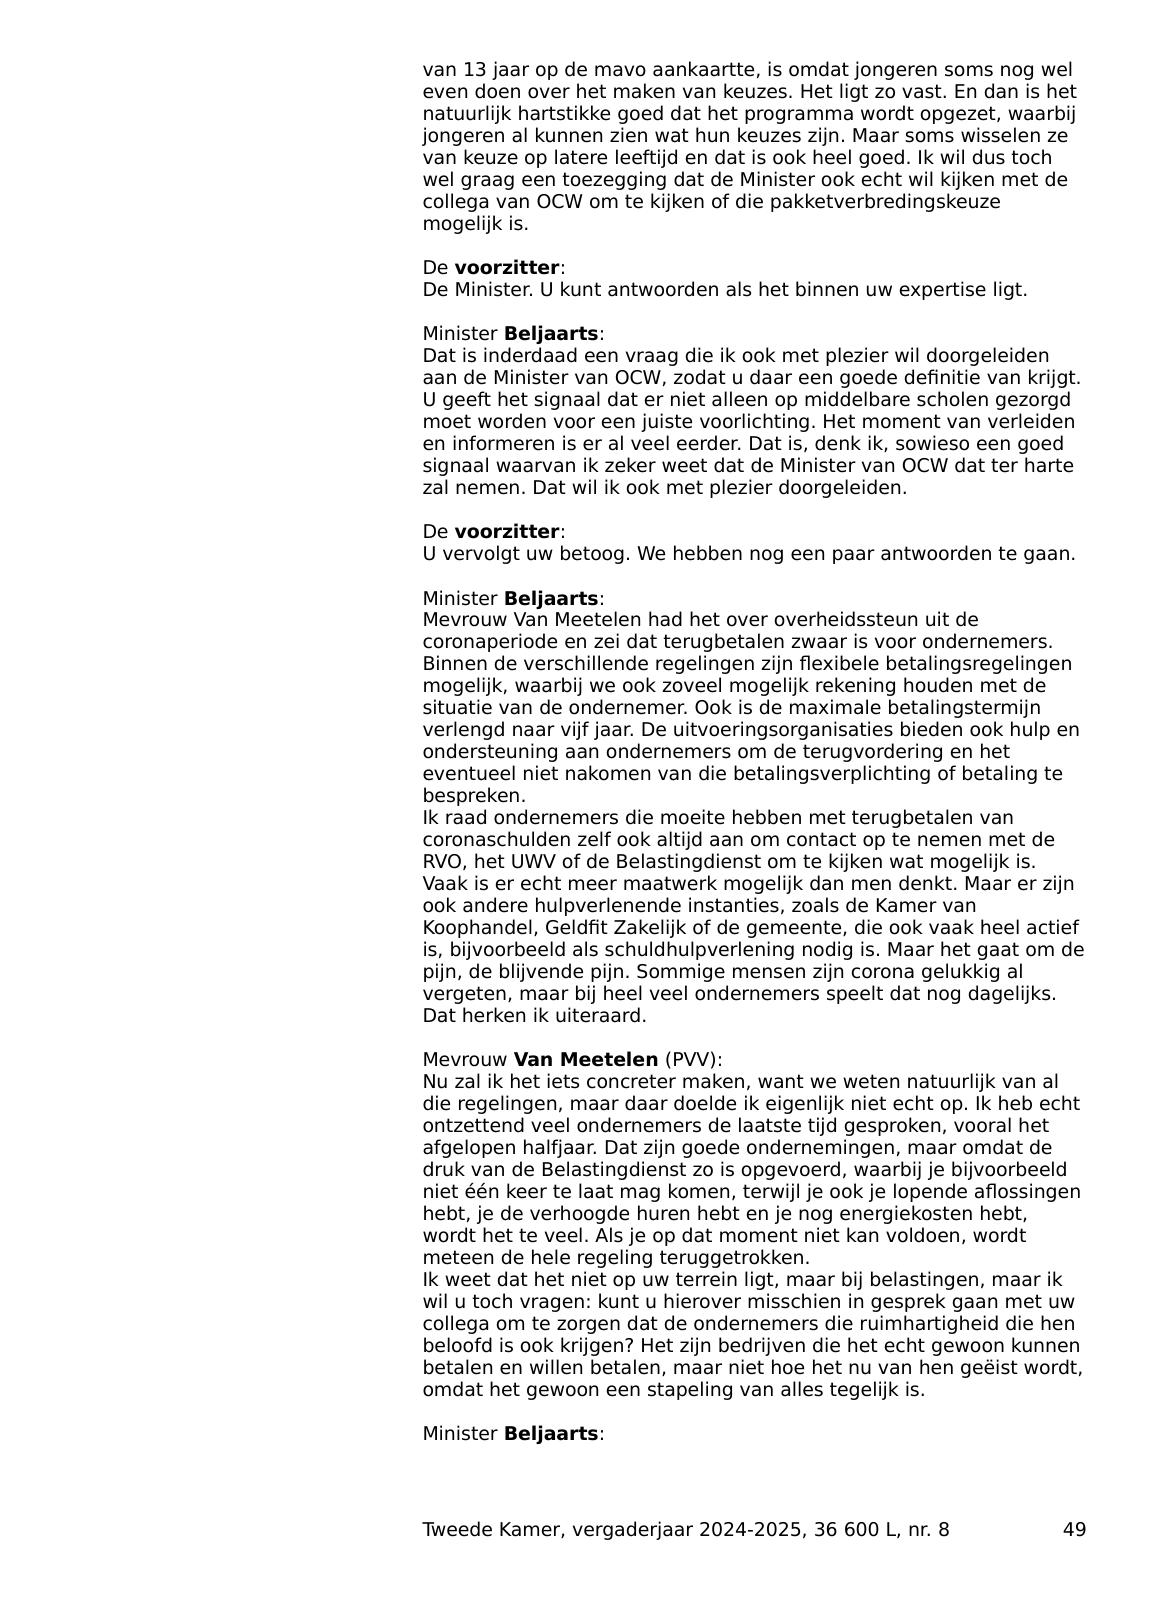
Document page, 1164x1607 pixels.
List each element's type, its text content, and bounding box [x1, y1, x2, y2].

text Minister Beljaarts: [422, 323, 1087, 345]
text Ik weet dat het niet op uw terrein ligt, maar bij belastingen, maar ik wil u toch vragen: kunt u hierover misschien in gesprek gaan met uw collega om te zorgen dat de ondernemers die ruimhartigheid die hen beloofd is ook krijgen? Het zijn bedrijven die het echt gewoon kunnen betalen en willen betalen, maar niet hoe het nu van hen geëist wordt, omdat het gewoon een stapeling van alles tegelijk is. [422, 1269, 1087, 1401]
text De Minister. U kunt antwoorden als het binnen uw expertise ligt. [422, 279, 1087, 301]
text Minister Beljaarts: [422, 587, 1087, 609]
text De voorzitter: [422, 257, 1087, 279]
text Dat is inderdaad een vraag die ik ook met plezier wil doorgeleiden aan de Minister van OCW, zodat u daar een goede definitie van krijgt. U geeft het signaal dat er niet alleen op middelbare scholen gezorgd moet worden voor een juiste voorlichting. Het moment van verleiden en informeren is er al veel eerder. Dat is, denk ik, sowieso een goed signaal waarvan ik zeker weet dat de Minister van OCW dat ter harte zal nemen. Dat wil ik ook met plezier doorgeleiden. [422, 345, 1087, 499]
text Nu zal ik het iets concreter maken, want we weten natuurlijk van al die regelingen, maar daar doelde ik eigenlijk niet echt op. Ik heb echt ontzettend veel ondernemers de laatste tijd gesproken, vooral het afgelopen halfjaar. Dat zijn goede ondernemingen, maar omdat de druk van de Belastingdienst zo is opgevoerd, waarbij je bijvoorbeeld niet één keer te laat mag komen, terwijl je ook je lopende aflossingen hebt, je de verhoogde huren hebt en je nog energiekosten hebt, wordt het te veel. Als je op dat moment niet kan voldoen, wordt meteen de hele regeling teruggetrokken. [422, 1071, 1087, 1269]
text van 13 jaar op de mavo aankaartte, is omdat jongeren soms nog wel even doen over het maken van keuzes. Het ligt zo vast. En dan is het natuurlijk hartstikke goed dat het programma wordt opgezet, waarbij jongeren al kunnen zien wat hun keuzes zijn. Maar soms wisselen ze van keuze op latere leeftijd en dat is ook heel goed. Ik wil dus toch wel graag een toezegging dat de Minister ook echt wil kijken met de collega van OCW om te kijken of die pakketverbredingskeuze mogelijk is. [422, 59, 1087, 235]
text Mevrouw Van Meetelen (PVV): [422, 1049, 1087, 1071]
text De voorzitter: [422, 521, 1087, 543]
text Ik raad ondernemers die moeite hebben met terugbetalen van coronaschulden zelf ook altijd aan om contact op te nemen met de RVO, het UWV of de Belastingdienst om te kijken wat mogelijk is. Vaak is er echt meer maatwerk mogelijk dan men denkt. Maar er zijn ook andere hulpverlenende instanties, zoals de Kamer van Koophandel, Geldfit Zakelijk of de gemeente, die ook vaak heel actief is, bijvoorbeeld als schuldhulpverlening nodig is. Maar het gaat om de pijn, de blijvende pijn. Sommige mensen zijn corona gelukkig al vergeten, maar bij heel veel ondernemers speelt dat nog dagelijks. Dat herken ik uiteraard. [422, 807, 1087, 1027]
text U vervolgt uw betoog. We hebben nog een paar antwoorden te gaan. [422, 543, 1087, 565]
text Mevrouw Van Meetelen had het over overheidssteun uit de coronaperiode en zei dat terugbetalen zwaar is voor ondernemers. Binnen de verschillende regelingen zijn flexibele betalingsregelingen mogelijk, waarbij we ook zoveel mogelijk rekening houden met de situatie van de ondernemer. Ook is de maximale betalingstermijn verlengd naar vijf jaar. De uitvoeringsorganisaties bieden ook hulp en ondersteuning aan ondernemers om de terugvordering en het eventueel niet nakomen van die betalingsverplichting of betaling te bespreken. [422, 609, 1087, 807]
text Minister Beljaarts: [422, 1423, 1087, 1445]
